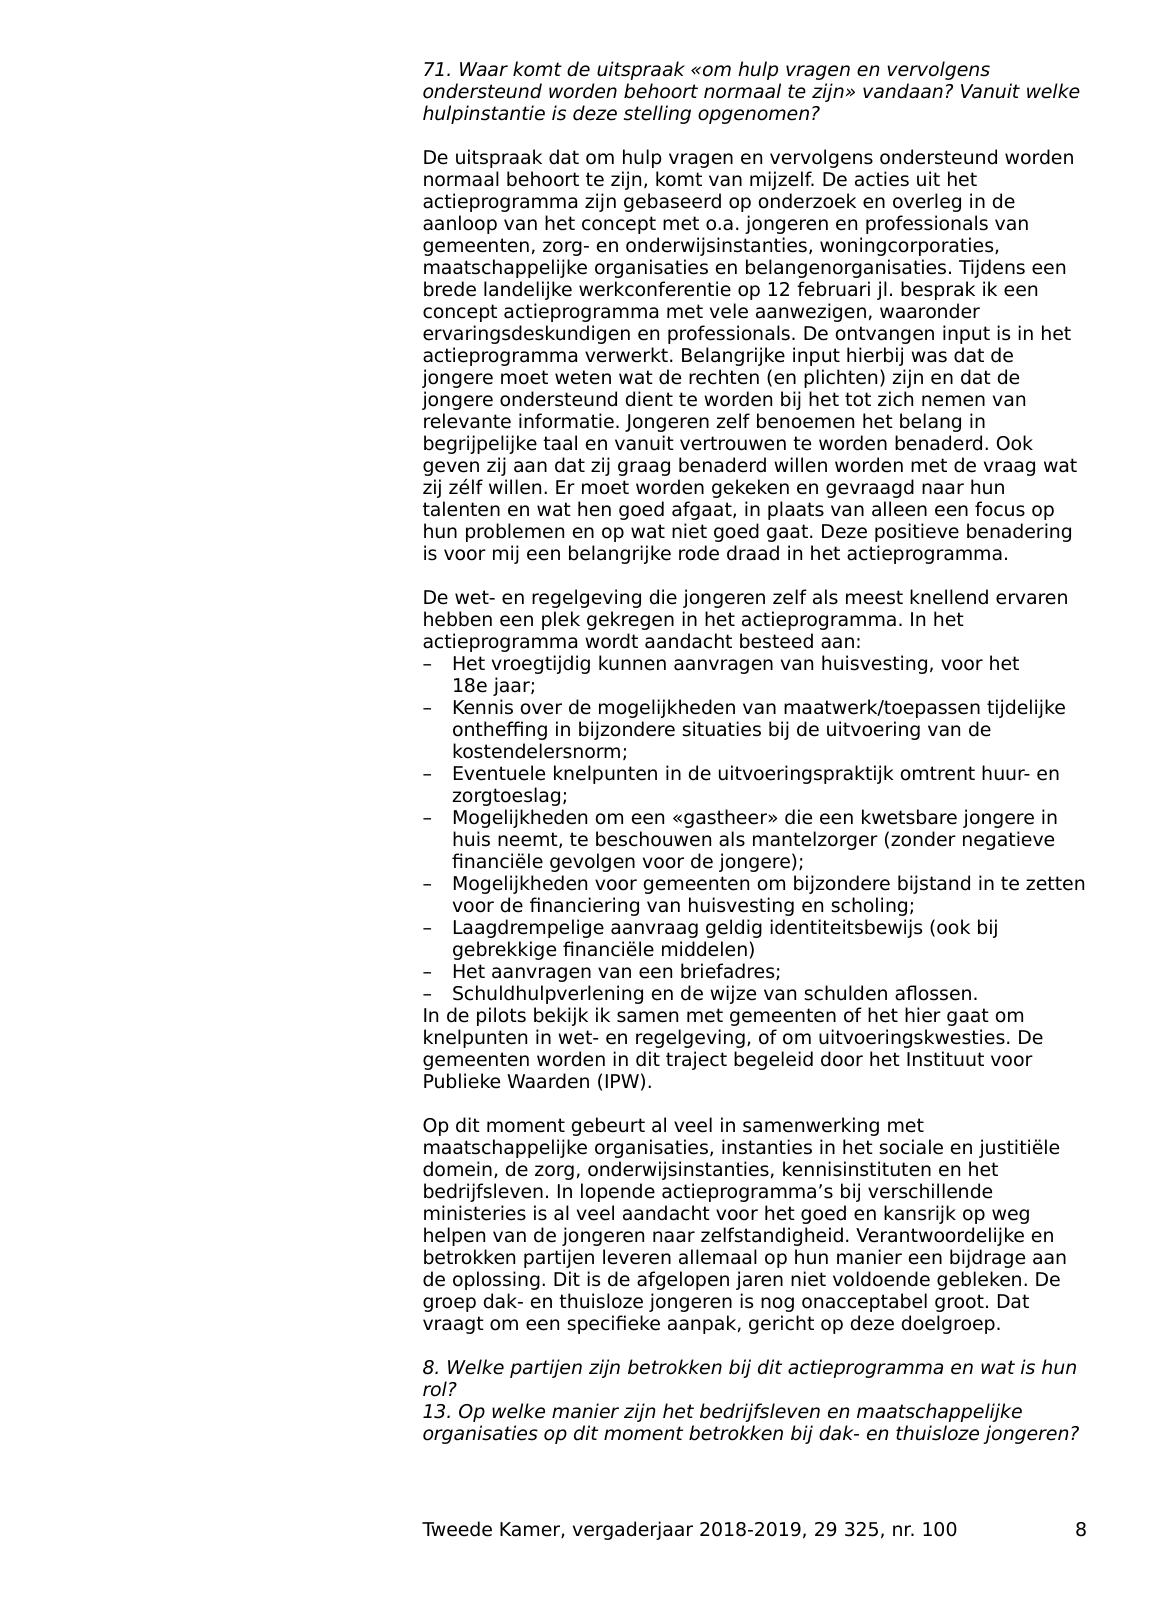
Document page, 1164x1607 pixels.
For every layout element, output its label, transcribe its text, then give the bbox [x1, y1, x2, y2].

text – Kennis over de mogelijkheden van maatwerk/toepassen tijdelijke ontheffing in bijzondere situaties bij de uitvoering van de kostendelersnorm; [422, 697, 1087, 763]
text De uitspraak dat om hulp vragen en vervolgens ondersteund worden normaal behoort te zijn, komt van mijzelf. De acties uit het actieprogramma zijn gebaseerd op onderzoek en overleg in de aanloop van het concept met o.a. jongeren en professionals van gemeenten, zorg- en onderwijsinstanties, woningcorporaties, maatschappelijke organisaties en belangenorganisaties. Tijdens een brede landelijke werkconferentie op 12 februari jl. besprak ik een concept actieprogramma met vele aanwezigen, waaronder ervaringsdeskundigen en professionals. De ontvangen input is in het actieprogramma verwerkt. Belangrijke input hierbij was dat de jongere moet weten wat de rechten (en plichten) zijn en dat de jongere ondersteund dient te worden bij het tot zich nemen van relevante informatie. Jongeren zelf benoemen het belang in begrijpelijke taal en vanuit vertrouwen te worden benaderd. Ook geven zij aan dat zij graag benaderd willen worden met de vraag wat zij zélf willen. Er moet worden gekeken en gevraagd naar hun talenten en wat hen goed afgaat, in plaats van alleen een focus op hun problemen en op wat niet goed gaat. Deze positieve benadering is voor mij een belangrijke rode draad in het actieprogramma. [422, 147, 1087, 565]
text – Mogelijkheden voor gemeenten om bijzondere bijstand in te zetten voor de financiering van huisvesting en scholing; [422, 873, 1087, 917]
text In de pilots bekijk ik samen met gemeenten of het hier gaat om knelpunten in wet- en regelgeving, of om uitvoeringskwesties. De gemeenten worden in dit traject begeleid door het Instituut voor Publieke Waarden (IPW). [422, 1004, 1087, 1092]
text – Het vroegtijdig kunnen aanvragen van huisvesting, voor het 18e jaar; [422, 653, 1087, 697]
text Op dit moment gebeurt al veel in samenwerking met maatschappelijke organisaties, instanties in het sociale en justitiële domein, de zorg, onderwijsinstanties, kennisinstituten en het bedrijfsleven. In lopende actieprogramma’s bij verschillende ministeries is al veel aandacht voor het goed en kansrijk op weg helpen van de jongeren naar zelfstandigheid. Verantwoordelijke en betrokken partijen leveren allemaal op hun manier een bijdrage aan de oplossing. Dit is de afgelopen jaren niet voldoende gebleken. De groep dak- en thuisloze jongeren is nog onacceptabel groot. Dat vraagt om een specifieke aanpak, gericht op deze doelgroep. [422, 1115, 1087, 1334]
text – Laagdrempelige aanvraag geldig identiteitsbewijs (ook bij gebrekkige financiële middelen) [422, 917, 1087, 961]
text 8. Welke partijen zijn betrokken bij dit actieprogramma en wat is hun rol? [422, 1357, 1087, 1401]
text – Mogelijkheden om een «gastheer» die een kwetsbare jongere in huis neemt, te beschouwen als mantelzorger (zonder negatieve financiële gevolgen voor de jongere); [422, 807, 1087, 873]
text – Het aanvragen van een briefadres; [422, 961, 1087, 983]
text De wet- en regelgeving die jongeren zelf als meest knellend ervaren hebben een plek gekregen in het actieprogramma. In het actieprogramma wordt aandacht besteed aan: [422, 587, 1087, 653]
text – Eventuele knelpunten in de uitvoeringspraktijk omtrent huur- en zorgtoeslag; [422, 763, 1087, 807]
text 13. Op welke manier zijn het bedrijfsleven en maatschappelijke organisaties op dit moment betrokken bij dak- en thuisloze jongeren? [422, 1401, 1087, 1444]
text 71. Waar komt de uitspraak «om hulp vragen en vervolgens ondersteund worden behoort normaal te zijn» vandaan? Vanuit welke hulpinstantie is deze stelling opgenomen? [422, 59, 1087, 125]
text – Schuldhulpverlening en de wijze van schulden aflossen. [422, 983, 1087, 1004]
